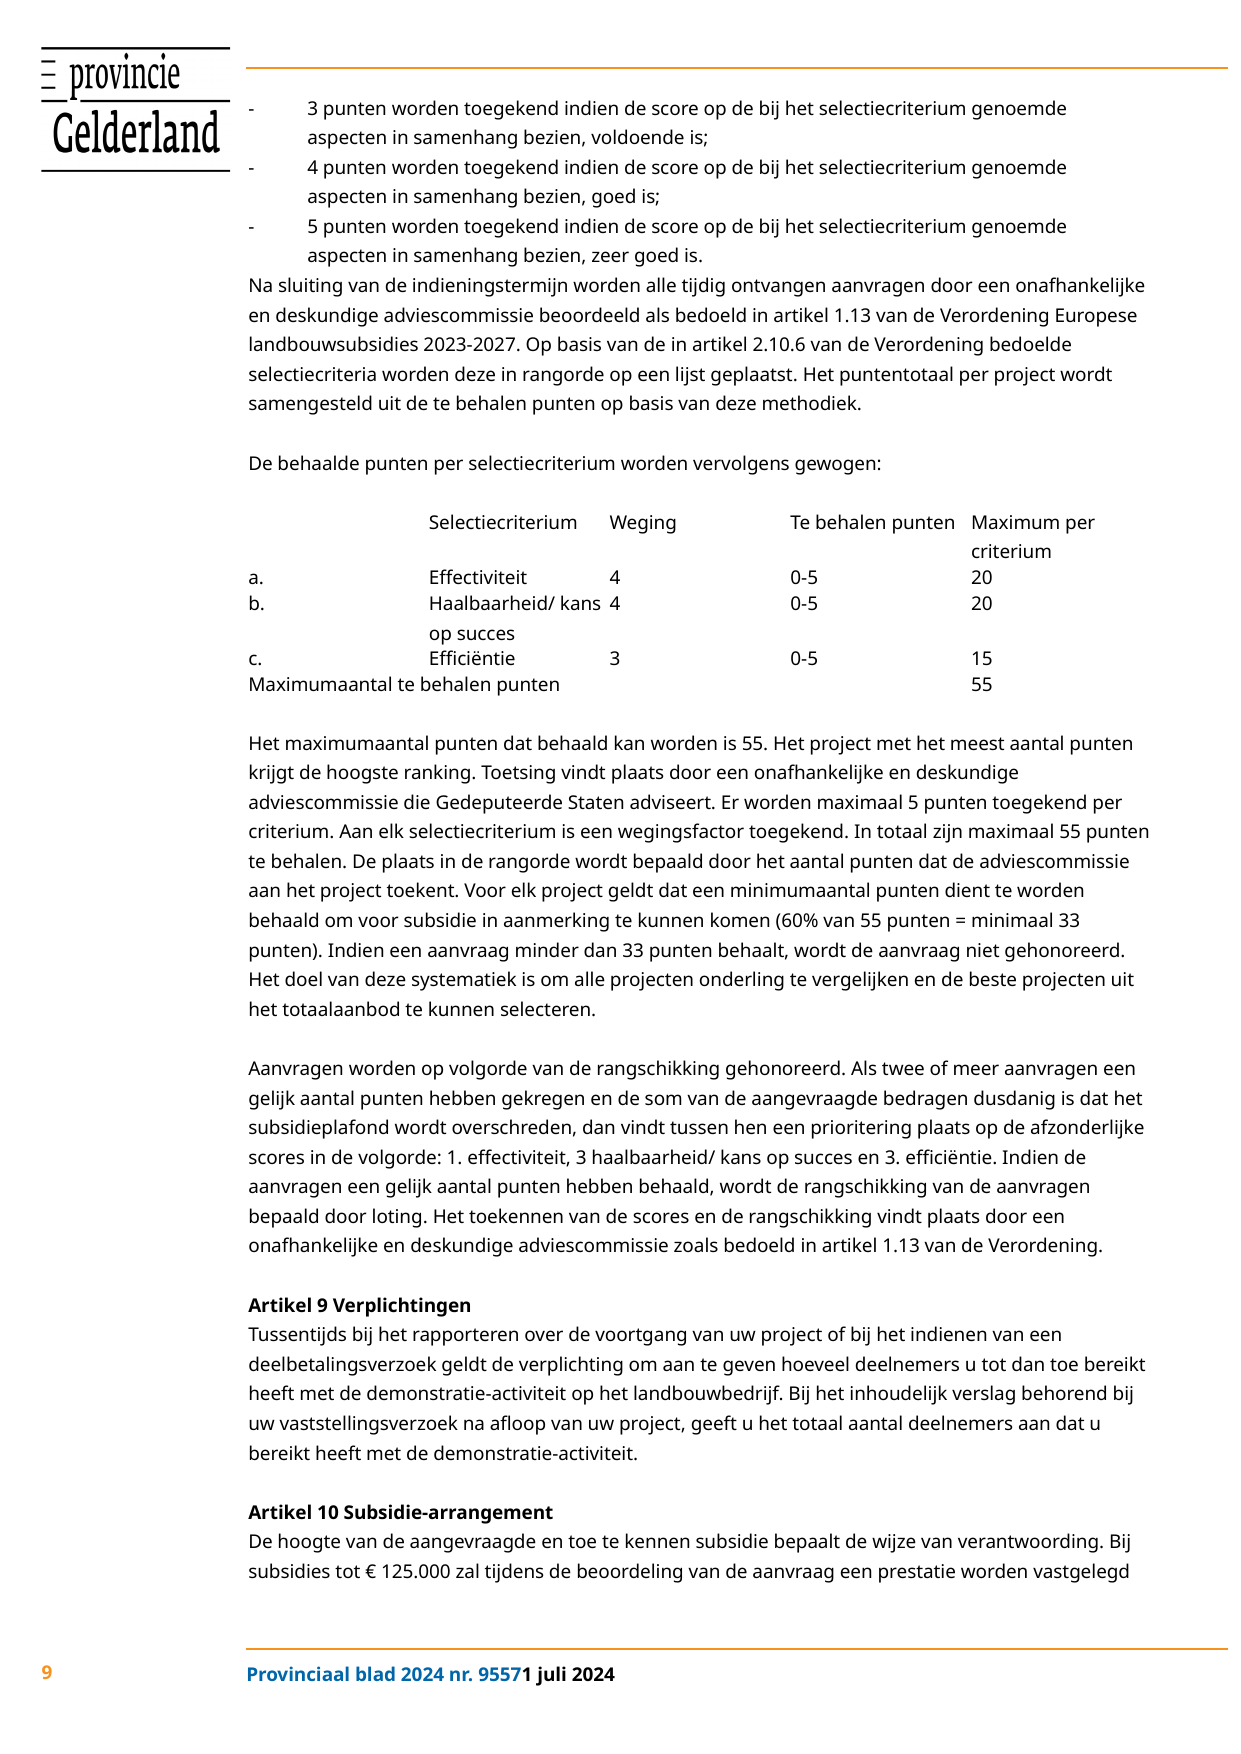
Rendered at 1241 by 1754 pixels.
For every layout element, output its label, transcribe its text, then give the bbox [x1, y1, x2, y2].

text Het maximumaantal punten dat behaald kan worden is 55. Het project met het meest aantal punten krijgt de hoogste ranking. Toetsing vindt plaats door een onafhankelijke en deskundige adviescommissie die Gedeputeerde Staten adviseert. Er worden maximaal 5 punten toegekend per criterium. Aan elk selectiecriterium is een wegingsfactor toegekend. In totaal zijn maximaal 55 punten te behalen. De plaats in de rangorde wordt bepaald door het aantal punten dat de adviescommissie aan het project toekent. Voor elk project geldt dat een minimumaantal punten dient te worden behaald om voor subsidie in aanmerking te kunnen komen (60% van 55 punten = minimaal 33 punten). Indien een aanvraag minder dan 33 punten behaalt, wordt de aanvraag niet gehonoreerd. Het doel van deze systematiek is om alle projecten onderling te vergelijken en de beste projecten uit het totaalaanbod te kunnen selecteren. [248, 730, 1152, 1022]
table_cell 4 [609, 564, 790, 590]
table_cell Efficiëntie [429, 645, 609, 671]
text De behaalde punten per selectiecriterium worden vervolgens gewogen: [248, 450, 1152, 476]
table_cell b. [248, 590, 429, 645]
table_cell 0-5 [790, 590, 971, 645]
list 5 punten worden toegekend indien de score op de bij het selectiecriterium genoemde aspecten in samenhang bezien, zeer goed is. [248, 213, 1152, 268]
table_header Weging [609, 509, 790, 564]
table_header Selectiecriterium [429, 509, 609, 564]
picture [41, 47, 231, 172]
list 4 punten worden toegekend indien de score op de bij het selectiecriterium genoemde aspecten in samenhang bezien, goed is; [248, 154, 1152, 209]
table_cell c. [248, 645, 429, 671]
table_cell 3 [609, 645, 790, 671]
table_header [248, 509, 429, 564]
table_header Maximum per criterium [971, 509, 1152, 564]
text Artikel 9 Verplichtingen [248, 1292, 1152, 1317]
table_cell 55 [971, 671, 1152, 697]
table_cell 0-5 [790, 645, 971, 671]
table_header Te behalen punten [790, 509, 971, 564]
text De hoogte van de aangevraagde en toe te kennen subsidie bepaalt de wijze van verantwoording. Bij subsidies tot € 125.000 zal tijdens de beoordeling van de aanvraag een prestatie worden vastgelegd [248, 1528, 1152, 1584]
table_cell 0-5 [790, 564, 971, 590]
table_cell a. [248, 564, 429, 590]
text Tussentijds bij het rapporteren over de voortgang van uw project of bij het indienen van een deelbetalingsverzoek geldt de verplichting om aan te geven hoeveel deelnemers u tot dan toe bereikt heeft met de demonstratie-activiteit op het landbouwbedrijf. Bij het inhoudelijk verslag behorend bij uw vaststellingsverzoek na afloop van uw project, geeft u het totaal aantal deelnemers aan dat u bereikt heeft met de demonstratie-activiteit. [248, 1321, 1152, 1465]
list 3 punten worden toegekend indien de score op de bij het selectiecriterium genoemde aspecten in samenhang bezien, voldoende is; [248, 95, 1152, 150]
table_cell Effectiviteit [429, 564, 609, 590]
text Na sluiting van de indieningstermijn worden alle tijdig ontvangen aanvragen door een onafhankelijke en deskundige adviescommissie beoordeeld als bedoeld in artikel 1.13 van de Verordening Europese landbouwsubsidies 2023-2027. Op basis van de in artikel 2.10.6 van de Verordening bedoelde selectiecriteria worden deze in rangorde op een lijst geplaatst. Het puntentotaal per project wordt samengesteld uit de te behalen punten op basis van deze methodiek. [248, 272, 1152, 416]
table_cell Maximumaantal te behalen punten [248, 671, 971, 697]
table_cell Haalbaarheid/ kans op succes [429, 590, 609, 645]
table_cell 4 [609, 590, 790, 645]
table_cell 20 [971, 564, 1152, 590]
text Artikel 10 Subsidie-arrangement [248, 1499, 1152, 1524]
table_cell 15 [971, 645, 1152, 671]
text Aanvragen worden op volgorde van de rangschikking gehonoreerd. Als twee of meer aanvragen een gelijk aantal punten hebben gekregen en de som van de aangevraagde bedragen dusdanig is dat het subsidieplafond wordt overschreden, dan vindt tussen hen een prioritering plaats op de afzonderlijke scores in de volgorde: 1. effectiviteit, 3 haalbaarheid/ kans op succes en 3. efficiëntie. Indien de aanvragen een gelijk aantal punten hebben behaald, wordt de rangschikking van de aanvragen bepaald door loting. Het toekennen van de scores en de rangschikking vindt plaats door een onafhankelijke en deskundige adviescommissie zoals bedoeld in artikel 1.13 van de Verordening. [248, 1055, 1152, 1258]
table_cell 20 [971, 590, 1152, 645]
